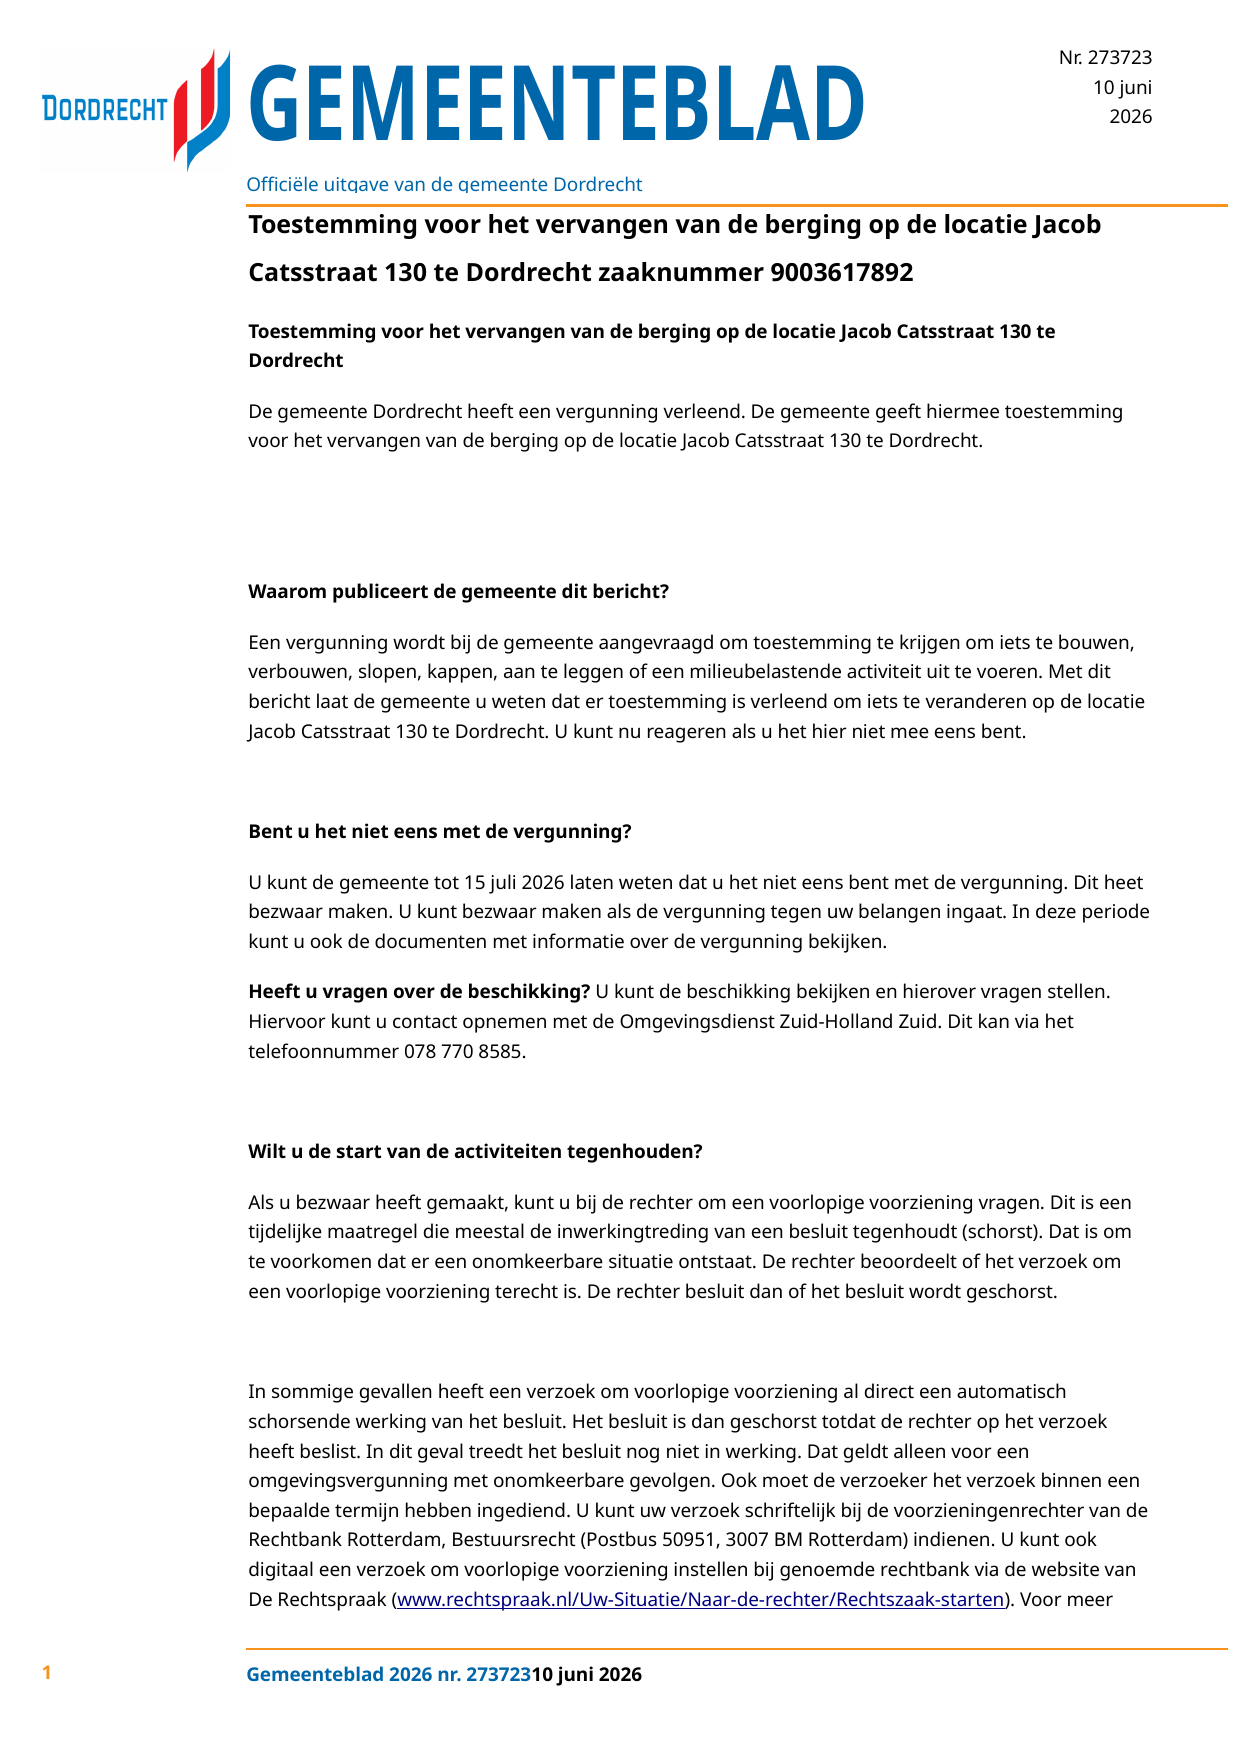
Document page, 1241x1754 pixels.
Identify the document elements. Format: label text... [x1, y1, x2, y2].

text Waarom publiceert de gemeente dit bericht? [248, 579, 1152, 604]
picture [41, 47, 231, 172]
text Wilt u de start van de activiteiten tegenhouden? [248, 1139, 1152, 1164]
text Toestemming voor het vervangen van de berging op de locatie Jacob Catsstraat 130 te Dordrecht [248, 318, 1152, 373]
text In sommige gevallen heeft een verzoek om voorlopige voorziening al direct een automatisch schorsende werking van het besluit. Het besluit is dan geschorst totdat de rechter op het verzoek heeft beslist. In dit geval treedt het besluit nog niet in werking. Dat geldt alleen voor een omgevingsvergunning met onomkeerbare gevolgen. Ook moet de verzoeker het verzoek binnen een bepaalde termijn hebben ingediend. U kunt uw verzoek schriftelijk bij de voorzieningenrechter van de Rechtbank Rotterdam, Bestuursrecht (Postbus 50951, 3007 BM Rotterdam) indienen. U kunt ook digitaal een verzoek om voorlopige voorziening instellen bij genoemde rechtbank via de website van De Rechtspraak (www.rechtspraak.nl/Uw-Situatie/Naar-de-rechter/Rechtszaak-starten). Voor meer [248, 1379, 1152, 1612]
text Als u bezwaar heeft gemaakt, kunt u bij de rechter om een voorlopige voorziening vragen. Dit is een tijdelijke maatregel die meestal de inwerkingtreding van een besluit tegenhoudt (schorst). Dat is om te voorkomen dat er een onomkeerbare situatie ontstaat. De rechter beoordeelt of het verzoek om een voorlopige voorziening terecht is. De rechter besluit dan of het besluit wordt geschorst. [248, 1189, 1152, 1304]
text U kunt de gemeente tot 15 juli 2026 laten weten dat u het niet eens bent met de vergunning. Dit heet bezwaar maken. U kunt bezwaar maken als de vergunning tegen uw belangen ingaat. In deze periode kunt u ook de documenten met informatie over de vergunning bekijken. [248, 869, 1152, 954]
text Een vergunning wordt bij de gemeente aangevraagd om toestemming te krijgen om iets te bouwen, verbouwen, slopen, kappen, aan te leggen of een milieubelastende activiteit uit te voeren. Met dit bericht laat de gemeente u weten dat er toestemming is verleend om iets te veranderen op de locatie Jacob Catsstraat 130 te Dordrecht. U kunt nu reageren als u het hier niet mee eens bent. [248, 629, 1152, 744]
text Heeft u vragen over de beschikking? U kunt de beschikking bekijken en hierover vragen stellen. Hiervoor kunt u contact opnemen met de Omgevingsdienst Zuid-Holland Zuid. Dit kan via het telefoonnummer 078 770 8585. [248, 979, 1152, 1064]
text Bent u het niet eens met de vergunning? [248, 819, 1152, 844]
text De gemeente Dordrecht heeft een vergunning verleend. De gemeente geeft hiermee toestemming voor het vervangen van de berging op de locatie Jacob Catsstraat 130 te Dordrecht. [248, 398, 1152, 453]
text Toestemming voor het vervangen van de berging op de locatie Jacob Catsstraat 130 te Dordrecht zaaknummer 9003617892 [248, 207, 1152, 288]
